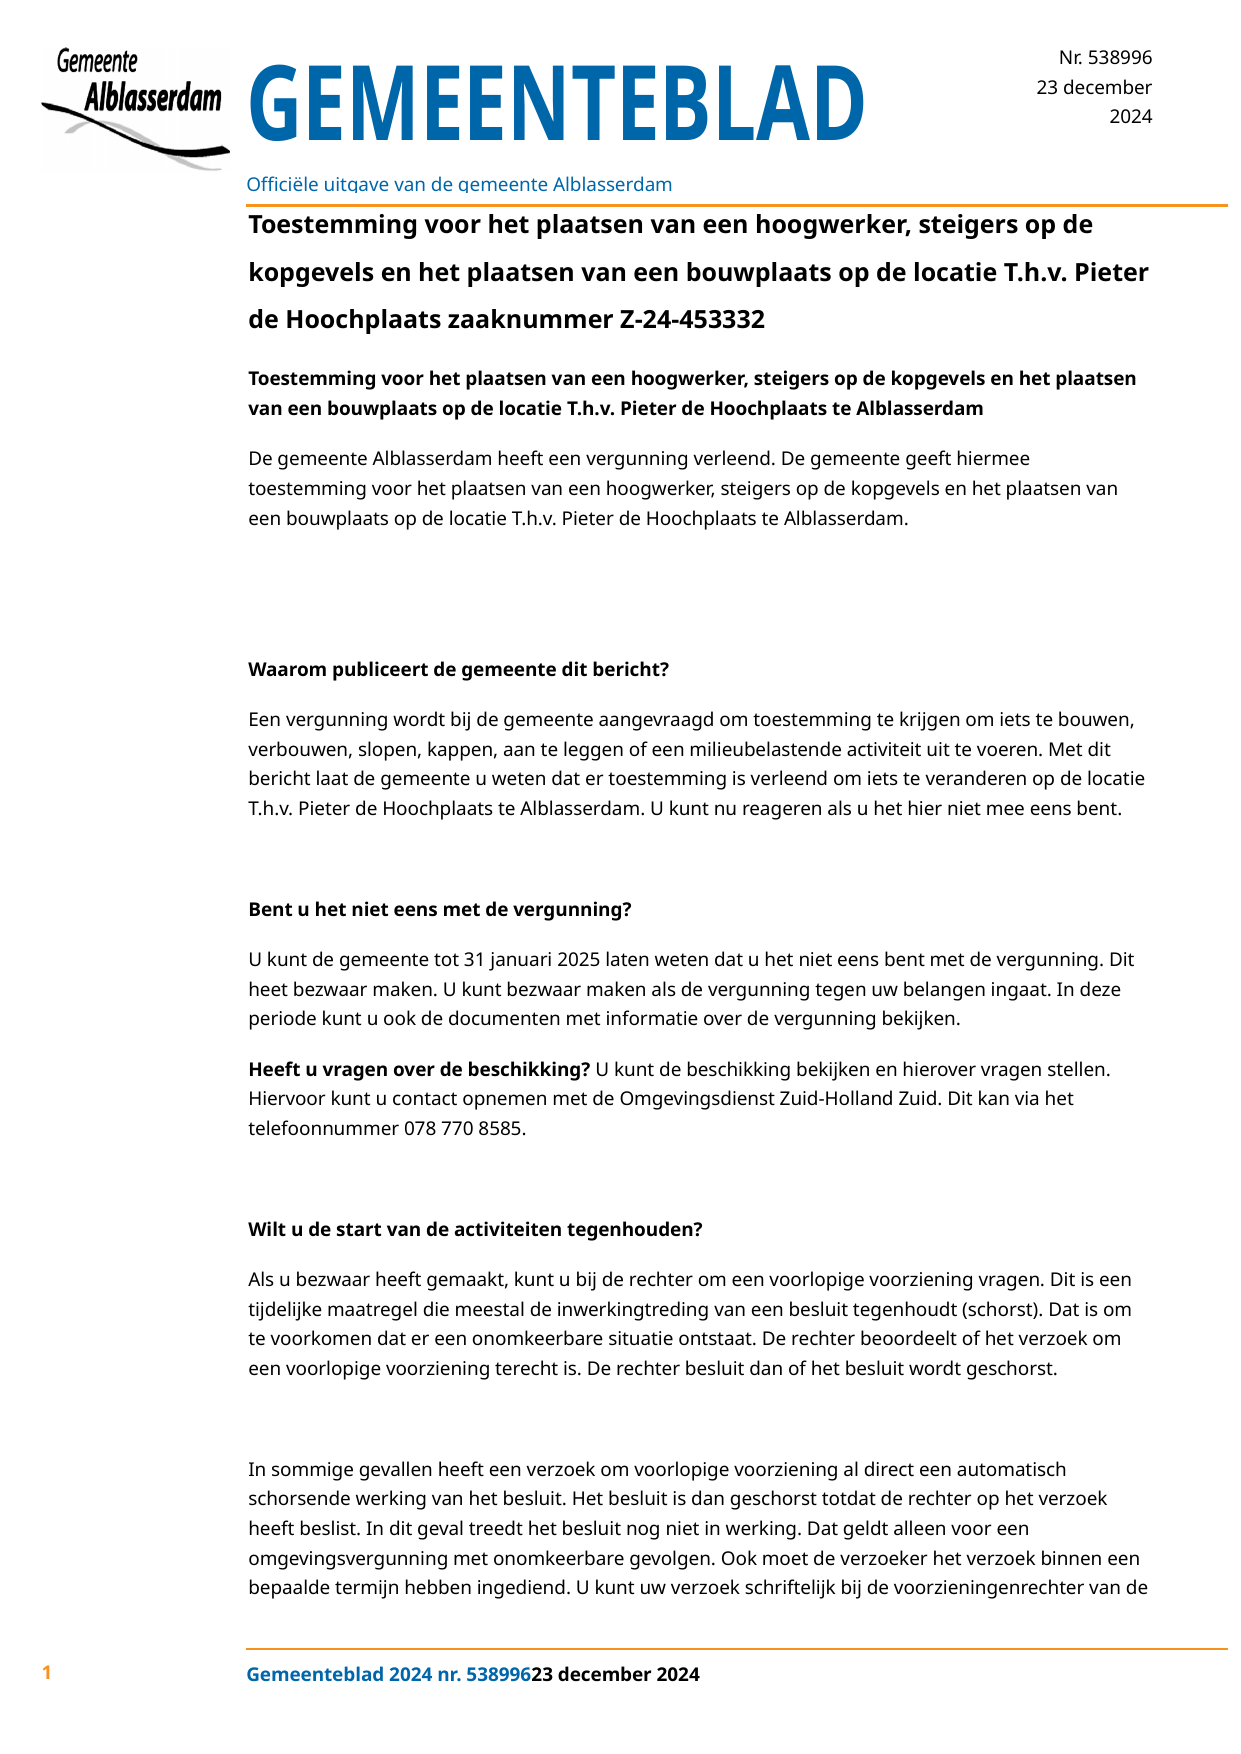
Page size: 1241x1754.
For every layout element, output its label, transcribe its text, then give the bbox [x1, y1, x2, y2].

text Heeft u vragen over de beschikking? U kunt de beschikking bekijken en hierover vragen stellen. Hiervoor kunt u contact opnemen met de Omgevingsdienst Zuid-Holland Zuid. Dit kan via het telefoonnummer 078 770 8585. [248, 1056, 1152, 1141]
text Wilt u de start van de activiteiten tegenhouden? [248, 1216, 1152, 1242]
picture [41, 47, 231, 172]
text Toestemming voor het plaatsen van een hoogwerker, steigers op de kopgevels en het plaatsen van een bouwplaats op de locatie T.h.v. Pieter de Hoochplaats te Alblasserdam [248, 366, 1152, 421]
text Waarom publiceert de gemeente dit bericht? [248, 656, 1152, 682]
text De gemeente Alblasserdam heeft een vergunning verleend. De gemeente geeft hiermee toestemming voor het plaatsen van een hoogwerker, steigers op de kopgevels en het plaatsen van een bouwplaats op de locatie T.h.v. Pieter de Hoochplaats te Alblasserdam. [248, 446, 1152, 530]
text In sommige gevallen heeft een verzoek om voorlopige voorziening al direct een automatisch schorsende werking van het besluit. Het besluit is dan geschorst totdat de rechter op het verzoek heeft beslist. In dit geval treedt het besluit nog niet in werking. Dat geldt alleen voor een omgevingsvergunning met onomkeerbare gevolgen. Ook moet de verzoeker het verzoek binnen een bepaalde termijn hebben ingediend. U kunt uw verzoek schriftelijk bij de voorzieningenrechter van de [248, 1456, 1152, 1600]
text Een vergunning wordt bij de gemeente aangevraagd om toestemming te krijgen om iets te bouwen, verbouwen, slopen, kappen, aan te leggen of een milieubelastende activiteit uit te voeren. Met dit bericht laat de gemeente u weten dat er toestemming is verleend om iets te veranderen op de locatie T.h.v. Pieter de Hoochplaats te Alblasserdam. U kunt nu reageren als u het hier niet mee eens bent. [248, 706, 1152, 821]
text U kunt de gemeente tot 31 januari 2025 laten weten dat u het niet eens bent met de vergunning. Dit heet bezwaar maken. U kunt bezwaar maken als de vergunning tegen uw belangen ingaat. In deze periode kunt u ook de documenten met informatie over de vergunning bekijken. [248, 946, 1152, 1031]
text Toestemming voor het plaatsen van een hoogwerker, steigers op de kopgevels en het plaatsen van een bouwplaats op de locatie T.h.v. Pieter de Hoochplaats zaaknummer Z-24-453332 [248, 207, 1152, 336]
text Als u bezwaar heeft gemaakt, kunt u bij de rechter om een voorlopige voorziening vragen. Dit is een tijdelijke maatregel die meestal de inwerkingtreding van een besluit tegenhoudt (schorst). Dat is om te voorkomen dat er een onomkeerbare situatie ontstaat. De rechter beoordeelt of het verzoek om een voorlopige voorziening terecht is. De rechter besluit dan of het besluit wordt geschorst. [248, 1266, 1152, 1381]
text Bent u het niet eens met de vergunning? [248, 896, 1152, 922]
